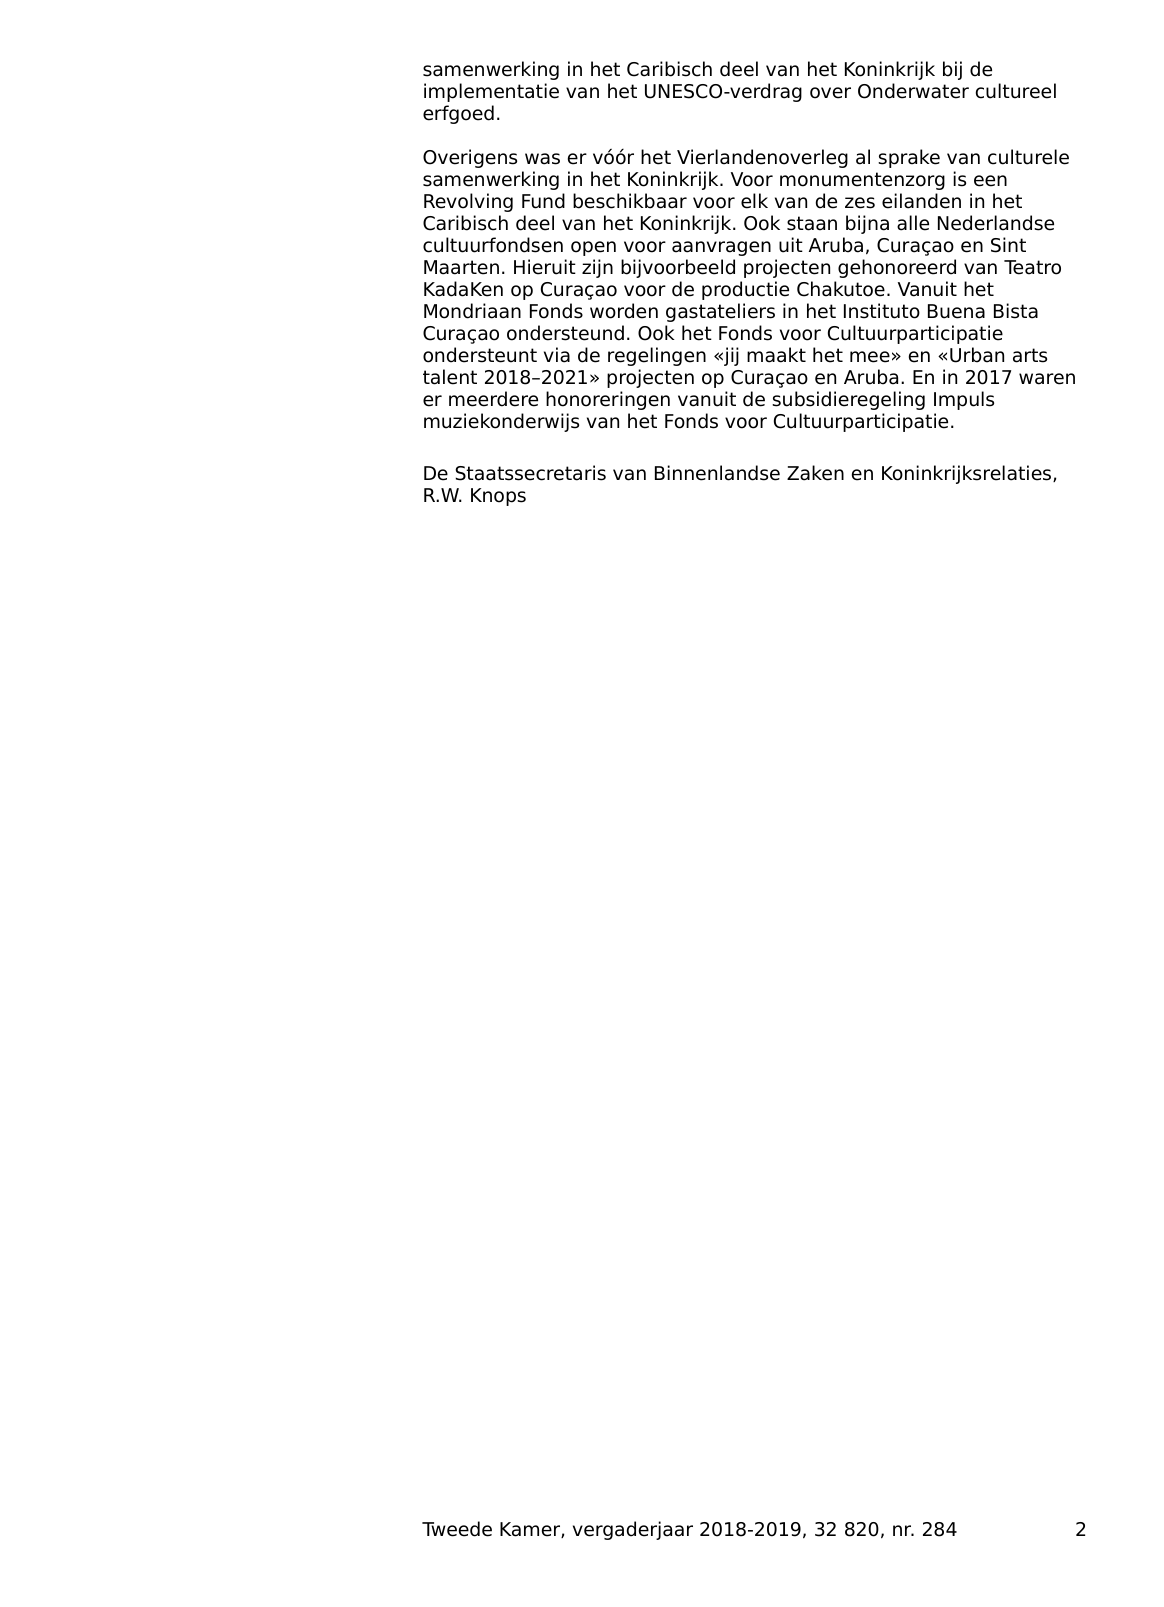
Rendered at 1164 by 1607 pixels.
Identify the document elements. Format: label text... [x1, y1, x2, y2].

text samenwerking in het Caribisch deel van het Koninkrijk bij de implementatie van het UNESCO-verdrag over Onderwater cultureel erfgoed. [422, 59, 1087, 125]
text De Staatssecretaris van Binnenlandse Zaken en Koninkrijksrelaties, R.W. Knops [422, 463, 1087, 507]
text Overigens was er vóór het Vierlandenoverleg al sprake van culturele samenwerking in het Koninkrijk. Voor monumentenzorg is een Revolving Fund beschikbaar voor elk van de zes eilanden in het Caribisch deel van het Koninkrijk. Ook staan bijna alle Nederlandse cultuurfondsen open voor aanvragen uit Aruba, Curaçao en Sint Maarten. Hieruit zijn bijvoorbeeld projecten gehonoreerd van Teatro KadaKen op Curaçao voor de productie Chakutoe. Vanuit het Mondriaan Fonds worden gastateliers in het Instituto Buena Bista Curaçao ondersteund. Ook het Fonds voor Cultuurparticipatie ondersteunt via de regelingen «jij maakt het mee» en «Urban arts talent 2018–2021» projecten op Curaçao en Aruba. En in 2017 waren er meerdere honoreringen vanuit de subsidieregeling Impuls muziekonderwijs van het Fonds voor Cultuurparticipatie. [422, 147, 1087, 433]
